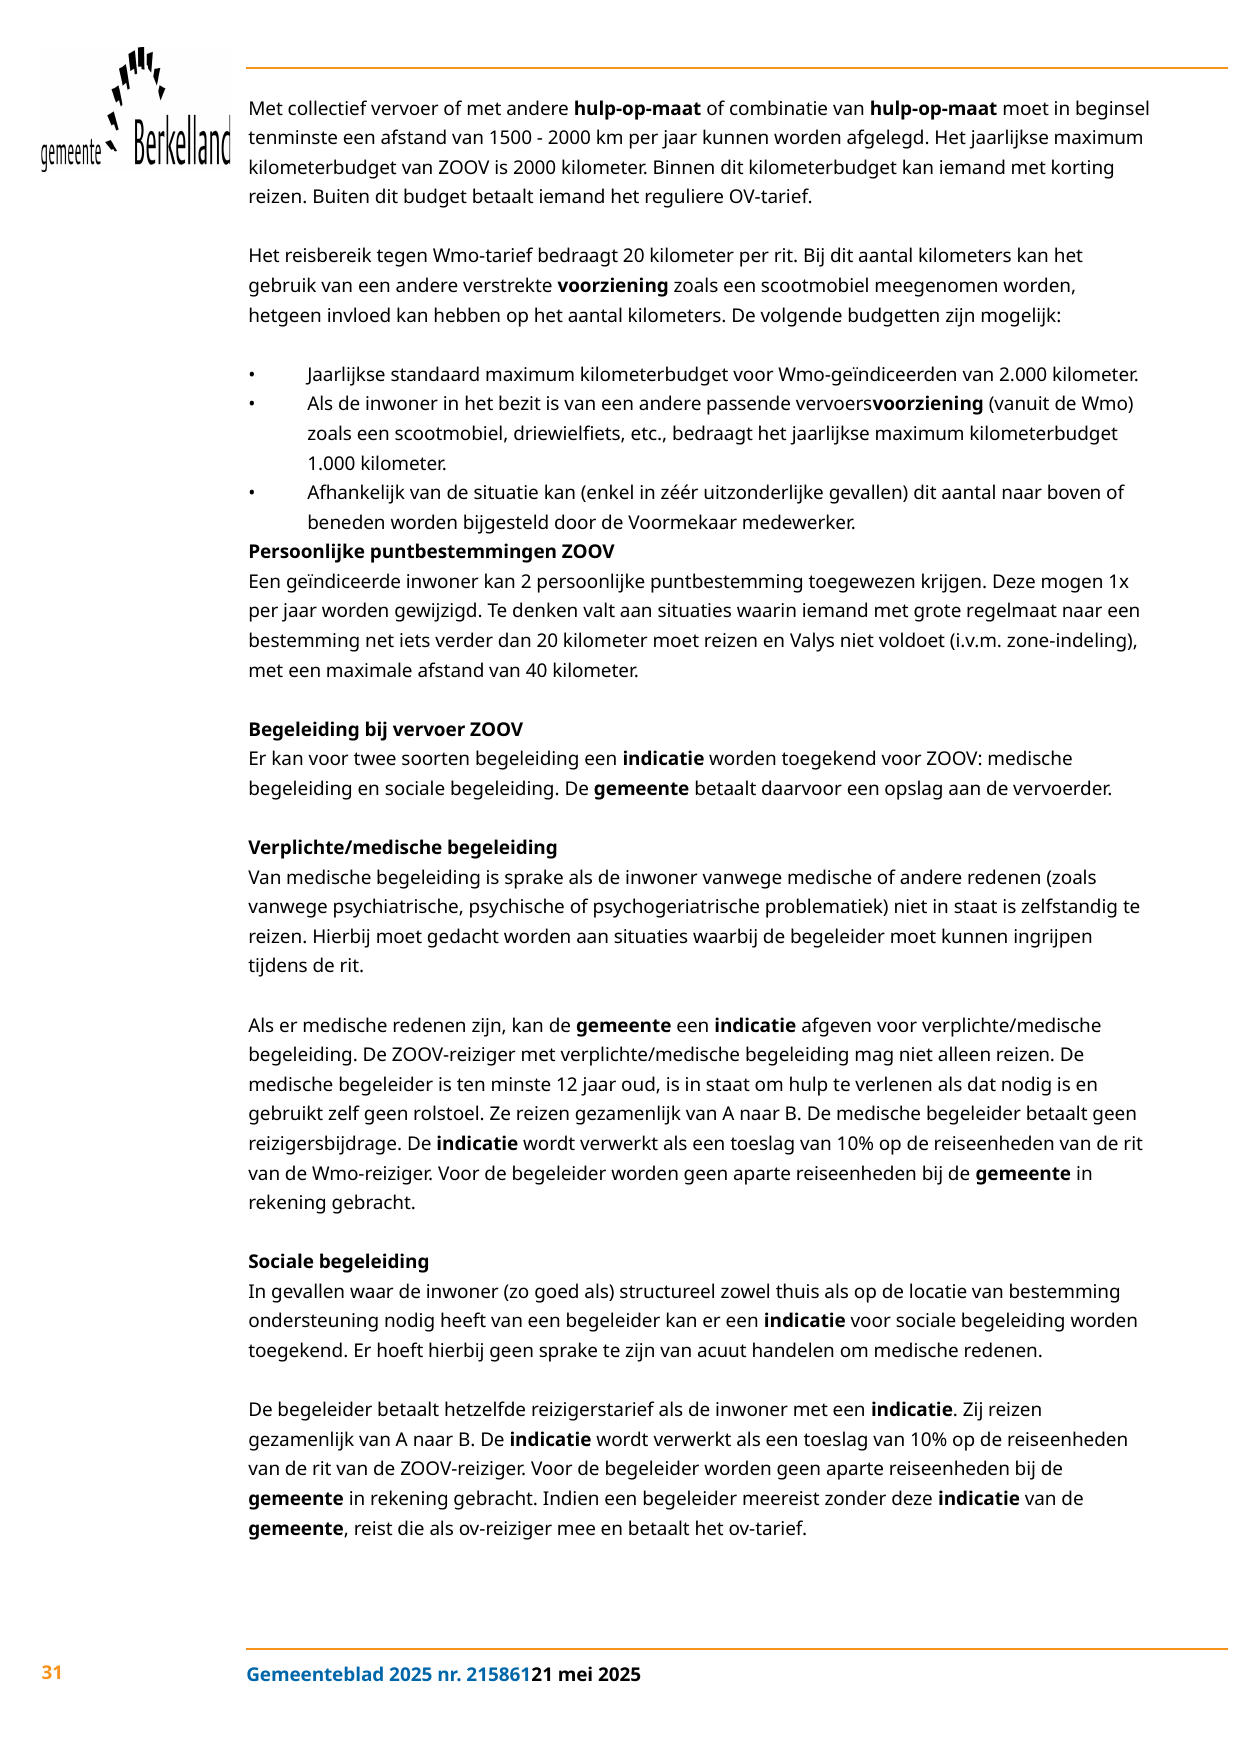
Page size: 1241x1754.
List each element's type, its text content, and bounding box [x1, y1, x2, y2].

text Het reisbereik tegen Wmo-tarief bedraagt 20 kilometer per rit. Bij dit aantal kilometers kan het gebruik van een andere verstrekte voorziening zoals een scootmobiel meegenomen worden, hetgeen invloed kan hebben op het aantal kilometers. De volgende budgetten zijn mogelijk: [248, 243, 1152, 328]
picture [41, 47, 231, 172]
text Een geïndiceerde inwoner kan 2 persoonlijke puntbestemming toegewezen krijgen. Deze mogen 1x per jaar worden gewijzigd. Te denken valt aan situaties waarin iemand met grote regelmaat naar een bestemming net iets verder dan 20 kilometer moet reizen en Valys niet voldoet (i.v.m. zone-indeling), met een maximale afstand van 40 kilometer. [248, 568, 1152, 683]
list Afhankelijk van de situatie kan (enkel in zéér uitzonderlijke gevallen) dit aantal naar boven of beneden worden bijgesteld door de Voormekaar medewerker. [248, 479, 1152, 535]
text De begeleider betaalt hetzelfde reizigerstarief als de inwoner met een indicatie. Zij reizen gezamenlijk van A naar B. De indicatie wordt verwerkt als een toeslag van 10% op de reiseenheden van de rit van de ZOOV-reiziger. Voor de begeleider worden geen aparte reiseenheden bij de gemeente in rekening gebracht. Indien een begeleider meereist zonder deze indicatie van de gemeente, reist die als ov-reiziger mee en betaalt het ov-tarief. [248, 1396, 1152, 1541]
text Er kan voor twee soorten begeleiding een indicatie worden toegekend voor ZOOV: medische begeleiding en sociale begeleiding. De gemeente betaalt daarvoor een opslag aan de vervoerder. [248, 746, 1152, 801]
text Sociale begeleiding [248, 1248, 1152, 1274]
text Met collectief vervoer of met andere hulp-op-maat of combinatie van hulp-op-maat moet in beginsel tenminste een afstand van 1500 - 2000 km per jaar kunnen worden afgelegd. Het jaarlijkse maximum kilometerbudget van ZOOV is 2000 kilometer. Binnen dit kilometerbudget kan iemand met korting reizen. Buiten dit budget betaalt iemand het reguliere OV-tarief. [248, 95, 1152, 209]
list Als de inwoner in het bezit is van een andere passende vervoersvoorziening (vanuit de Wmo) zoals een scootmobiel, driewielfiets, etc., bedraagt het jaarlijkse maximum kilometerbudget 1.000 kilometer. [248, 391, 1152, 476]
text Van medische begeleiding is sprake als de inwoner vanwege medische of andere redenen (zoals vanwege psychiatrische, psychische of psychogeriatrische problematiek) niet in staat is zelfstandig te reizen. Hierbij moet gedacht worden aan situaties waarbij de begeleider moet kunnen ingrijpen tijdens de rit. [248, 864, 1152, 978]
text Als er medische redenen zijn, kan de gemeente een indicatie afgeven voor verplichte/medische begeleiding. De ZOOV-reiziger met verplichte/medische begeleiding mag niet alleen reizen. De medische begeleider is ten minste 12 jaar oud, is in staat om hulp te verlenen als dat nodig is en gebruikt zelf geen rolstoel. Ze reizen gezamenlijk van A naar B. De medische begeleider betaalt geen reizigersbijdrage. De indicatie wordt verwerkt als een toeslag van 10% op de reiseenheden van de rit van de Wmo-reiziger. Voor de begeleider worden geen aparte reiseenheden bij de gemeente in rekening gebracht. [248, 1012, 1152, 1215]
text Persoonlijke puntbestemmingen ZOOV [248, 538, 1152, 564]
text In gevallen waar de inwoner (zo goed als) structureel zowel thuis als op de locatie van bestemming ondersteuning nodig heeft van een begeleider kan er een indicatie voor sociale begeleiding worden toegekend. Er hoeft hierbij geen sprake te zijn van acuut handelen om medische redenen. [248, 1278, 1152, 1363]
text Begeleiding bij vervoer ZOOV [248, 716, 1152, 742]
list Jaarlijkse standaard maximum kilometerbudget voor Wmo-geïndiceerden van 2.000 kilometer. [248, 361, 1152, 387]
text Verplichte/medische begeleiding [248, 834, 1152, 860]
